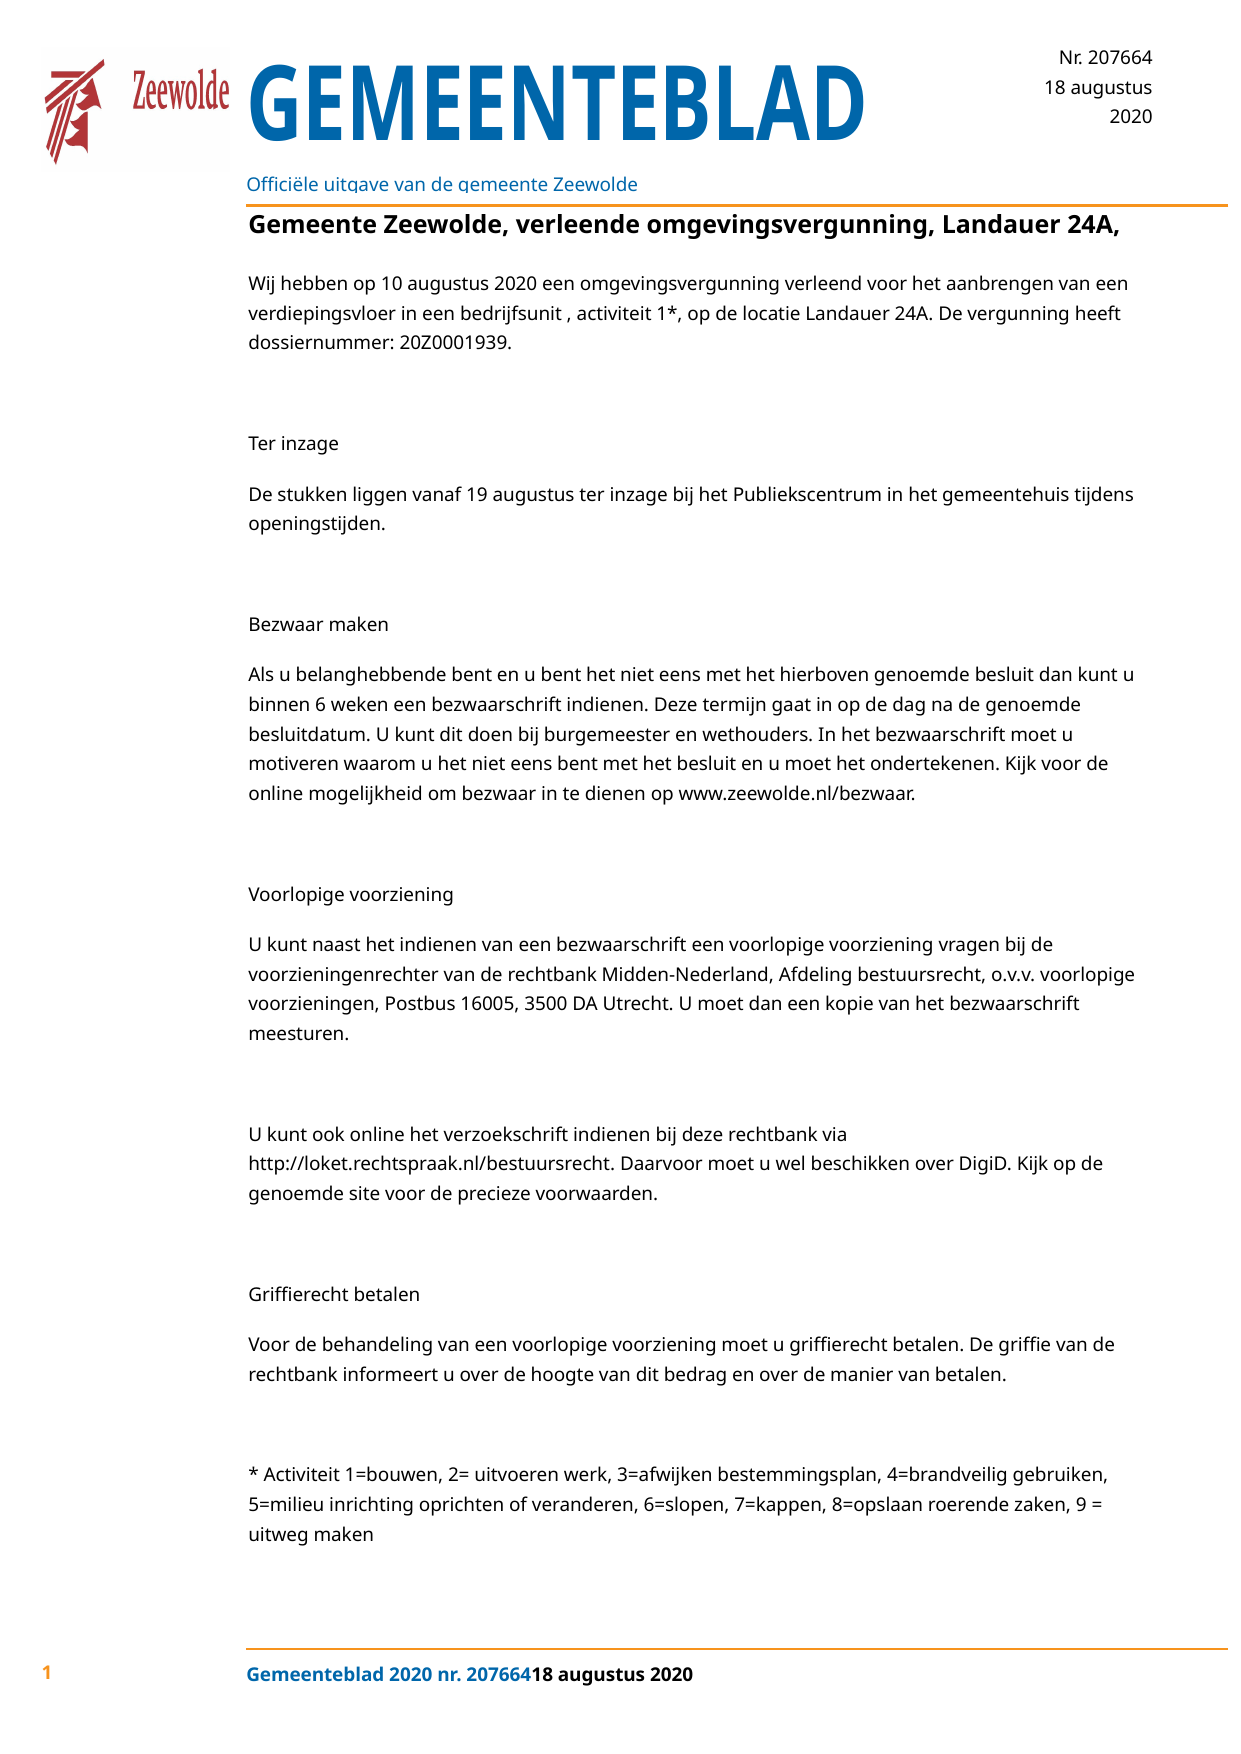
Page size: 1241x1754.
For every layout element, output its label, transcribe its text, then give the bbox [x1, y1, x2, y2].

text Gemeente Zeewolde, verleende omgevingsvergunning, Landauer 24A, [248, 207, 1152, 241]
text Voorlopige voorziening [248, 881, 1152, 906]
picture [41, 47, 231, 172]
text Ter inzage [248, 430, 1152, 456]
text Wij hebben op 10 augustus 2020 een omgevingsvergunning verleend voor het aanbrengen van een verdiepingsvloer in een bedrijfsunit , activiteit 1*, op de locatie Landauer 24A. De vergunning heeft dossiernummer: 20Z0001939. [248, 270, 1152, 355]
text * Activiteit 1=bouwen, 2= uitvoeren werk, 3=afwijken bestemmingsplan, 4=brandveilig gebruiken, 5=milieu inrichting oprichten of veranderen, 6=slopen, 7=kappen, 8=opslaan roerende zaken, 9 = uitweg maken [248, 1462, 1152, 1546]
text Als u belanghebbende bent en u bent het niet eens met het hierboven genoemde besluit dan kunt u binnen 6 weken een bezwaarschrift indienen. Deze termijn gaat in op de dag na de genoemde besluitdatum. U kunt dit doen bij burgemeester en wethouders. In het bezwaarschrift moet u motiveren waarom u het niet eens bent met het besluit en u moet het ondertekenen. Kijk voor de online mogelijkheid om bezwaar in te dienen op www.zeewolde.nl/bezwaar. [248, 662, 1152, 806]
text Griffierecht betalen [248, 1281, 1152, 1306]
text Voor de behandeling van een voorlopige voorziening moet u griffierecht betalen. De griffie van de rechtbank informeert u over de hoogte van dit bedrag en over de manier van betalen. [248, 1331, 1152, 1386]
text U kunt ook online het verzoekschrift indienen bij deze rechtbank via http://loket.rechtspraak.nl/bestuursrecht. Daarvoor moet u wel beschikken over DigiD. Kijk op de genoemde site voor de precieze voorwaarden. [248, 1121, 1152, 1206]
text U kunt naast het indienen van een bezwaarschrift een voorlopige voorziening vragen bij de voorzieningenrechter van de rechtbank Midden-Nederland, Afdeling bestuursrecht, o.v.v. voorlopige voorzieningen, Postbus 16005, 3500 DA Utrecht. U moet dan een kopie van het bezwaarschrift meesturen. [248, 931, 1152, 1046]
text De stukken liggen vanaf 19 augustus ter inzage bij het Publiekscentrum in het gemeentehuis tijdens openingstijden. [248, 481, 1152, 536]
text Bezwaar maken [248, 611, 1152, 637]
